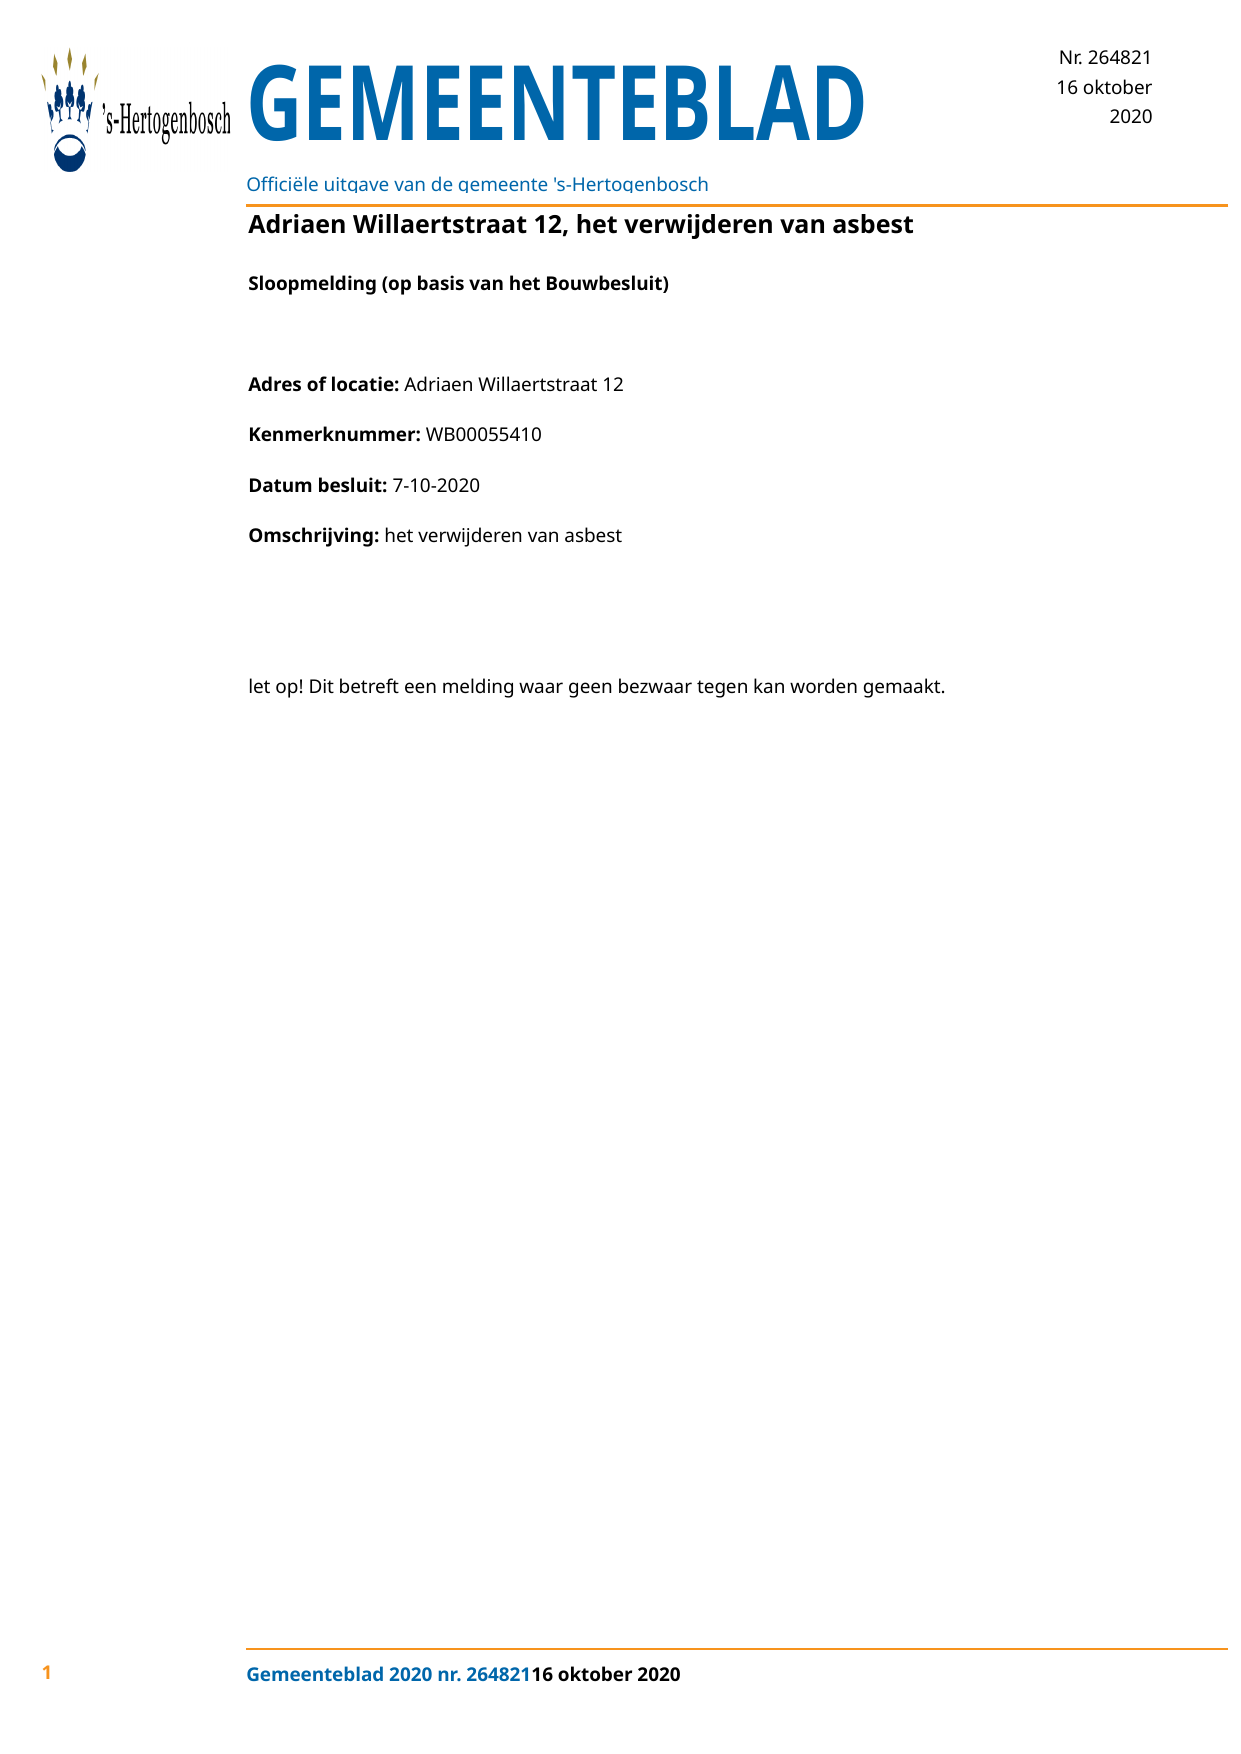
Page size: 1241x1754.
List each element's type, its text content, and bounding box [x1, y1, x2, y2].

picture [41, 47, 231, 172]
text Sloopmelding (op basis van het Bouwbesluit) [248, 270, 1152, 296]
text Adriaen Willaertstraat 12, het verwijderen van asbest [248, 207, 1152, 241]
text Kenmerknummer: WB00055410 [248, 422, 1152, 447]
text Adres of locatie: Adriaen Willaertstraat 12 [248, 371, 1152, 397]
text Omschrijving: het verwijderen van asbest [248, 522, 1152, 548]
text Datum besluit: 7-10-2020 [248, 472, 1152, 498]
text let op! Dit betreft een melding waar geen bezwaar tegen kan worden gemaakt. [248, 674, 1152, 699]
